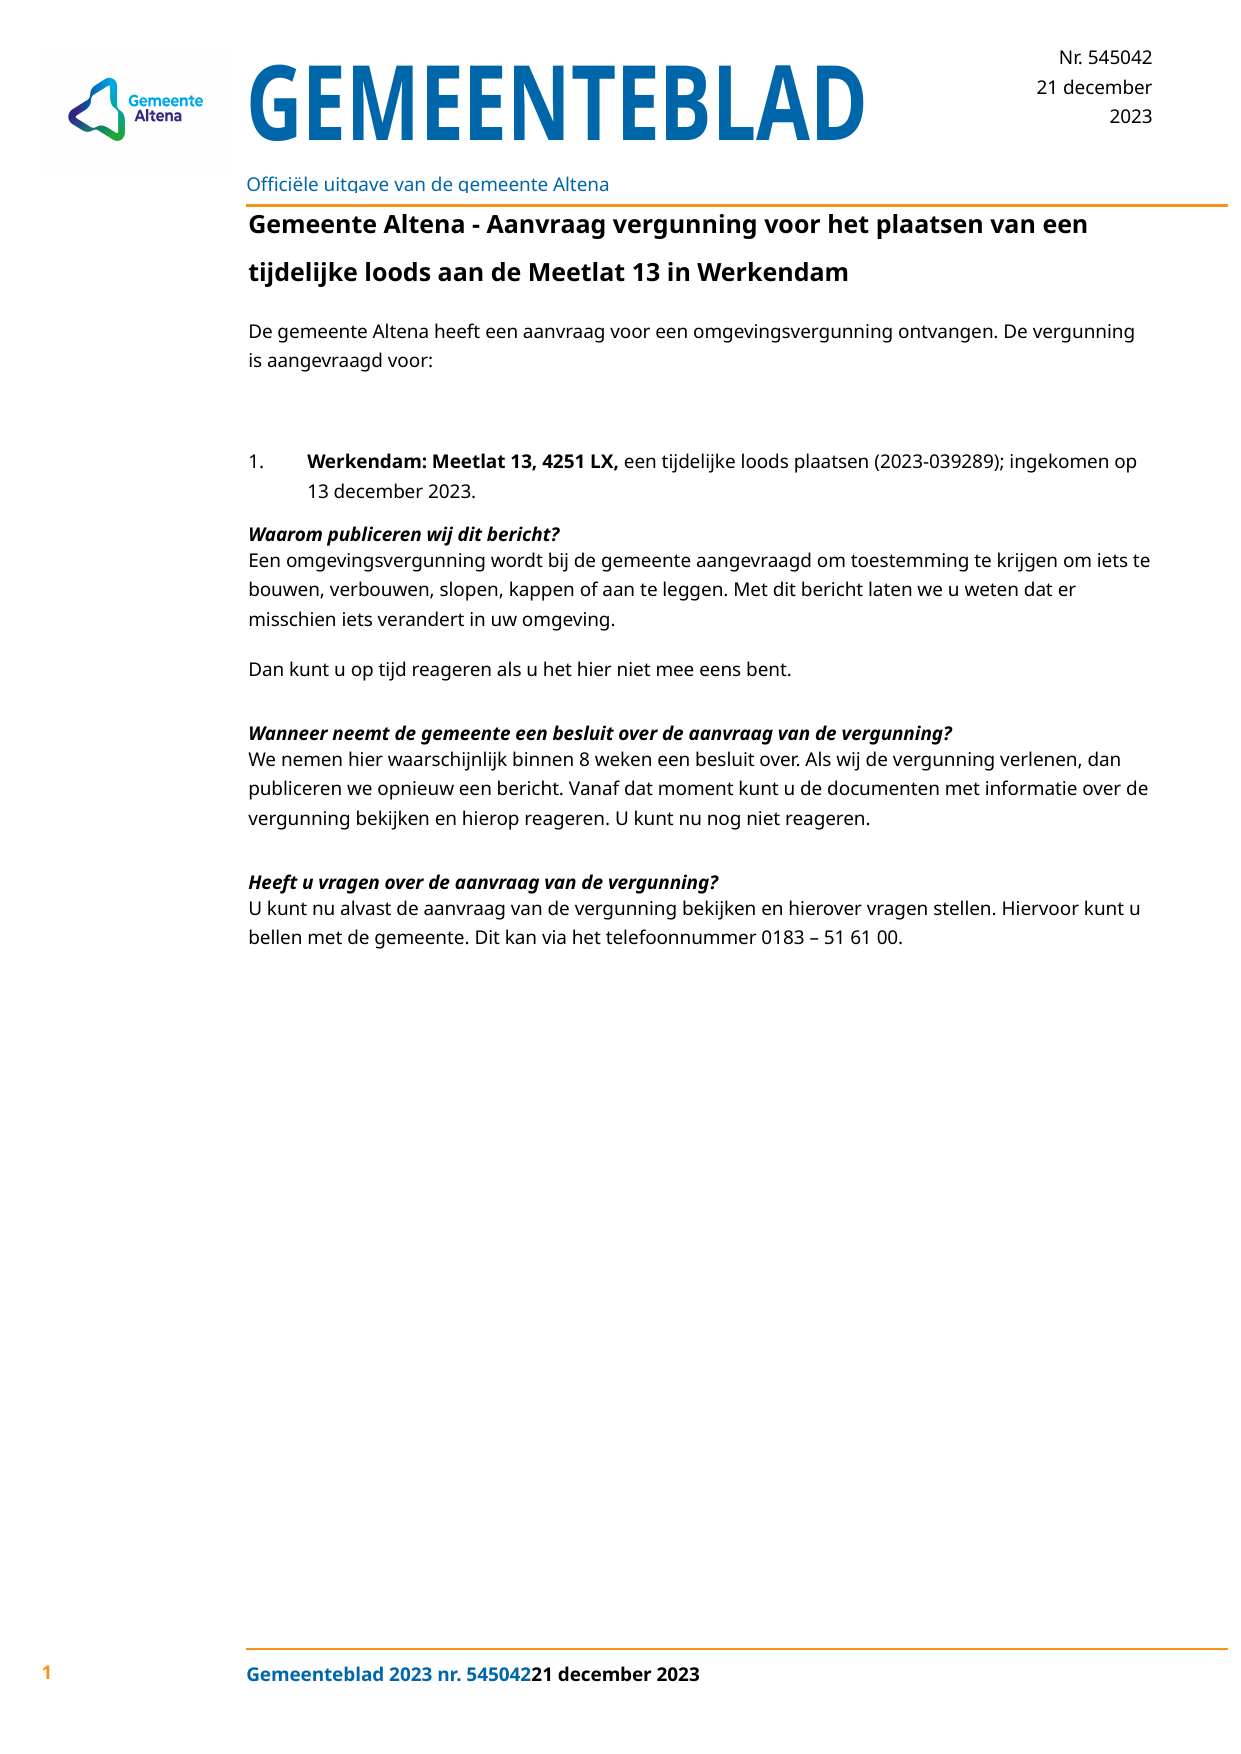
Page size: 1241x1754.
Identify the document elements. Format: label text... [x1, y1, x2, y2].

picture [41, 47, 231, 172]
text Heeft u vragen over de aanvraag van de vergunning? [248, 869, 1152, 895]
text We nemen hier waarschijnlijk binnen 8 weken een besluit over. Als wij de vergunning verlenen, dan publiceren we opnieuw een bericht. Vanaf dat moment kunt u de documenten met informatie over de vergunning bekijken en hierop reageren. U kunt nu nog niet reageren. [248, 746, 1152, 831]
text De gemeente Altena heeft een aanvraag voor een omgevingsvergunning ontvangen. De vergunning is aangevraagd voor: [248, 318, 1152, 373]
text Wanneer neemt de gemeente een besluit over de aanvraag van de vergunning? [248, 720, 1152, 746]
text Dan kunt u op tijd reageren als u het hier niet mee eens bent. [248, 656, 1152, 682]
text U kunt nu alvast de aanvraag van de vergunning bekijken en hierover vragen stellen. Hiervoor kunt u bellen met de gemeente. Dit kan via het telefoonnummer 0183 – 51 61 00. [248, 895, 1152, 950]
text Gemeente Altena - Aanvraag vergunning voor het plaatsen van een tijdelijke loods aan de Meetlat 13 in Werkendam [248, 207, 1152, 288]
list Werkendam: Meetlat 13, 4251 LX, een tijdelijke loods plaatsen (2023-039289); ingekomen op 13 december 2023. [248, 448, 1152, 504]
text Waarom publiceren wij dit bericht? [248, 521, 1152, 547]
text Een omgevingsvergunning wordt bij de gemeente aangevraagd om toestemming te krijgen om iets te bouwen, verbouwen, slopen, kappen of aan te leggen. Met dit bericht laten we u weten dat er misschien iets verandert in uw omgeving. [248, 547, 1152, 632]
